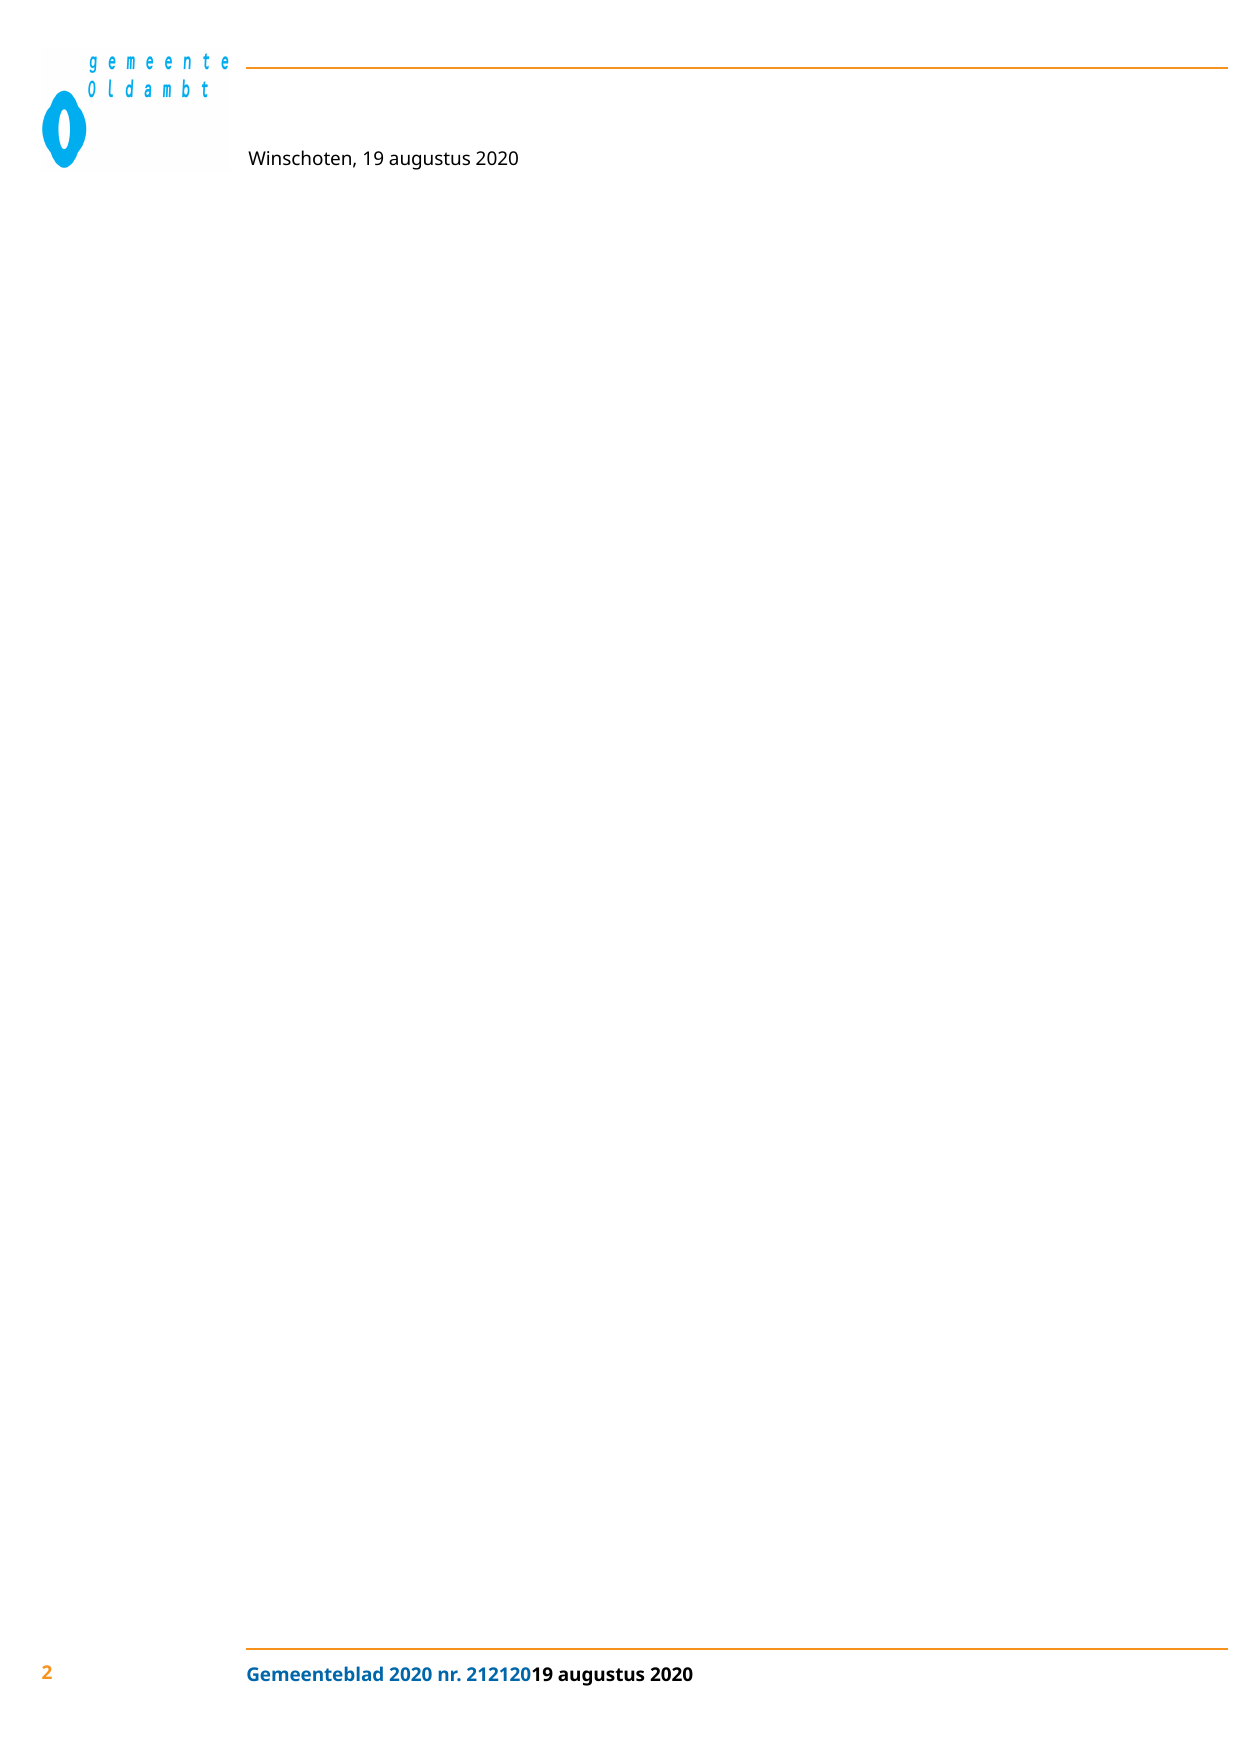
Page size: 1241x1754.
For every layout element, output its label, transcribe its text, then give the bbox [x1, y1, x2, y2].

text Winschoten, 19 augustus 2020 [248, 145, 1152, 171]
picture [41, 47, 231, 172]
